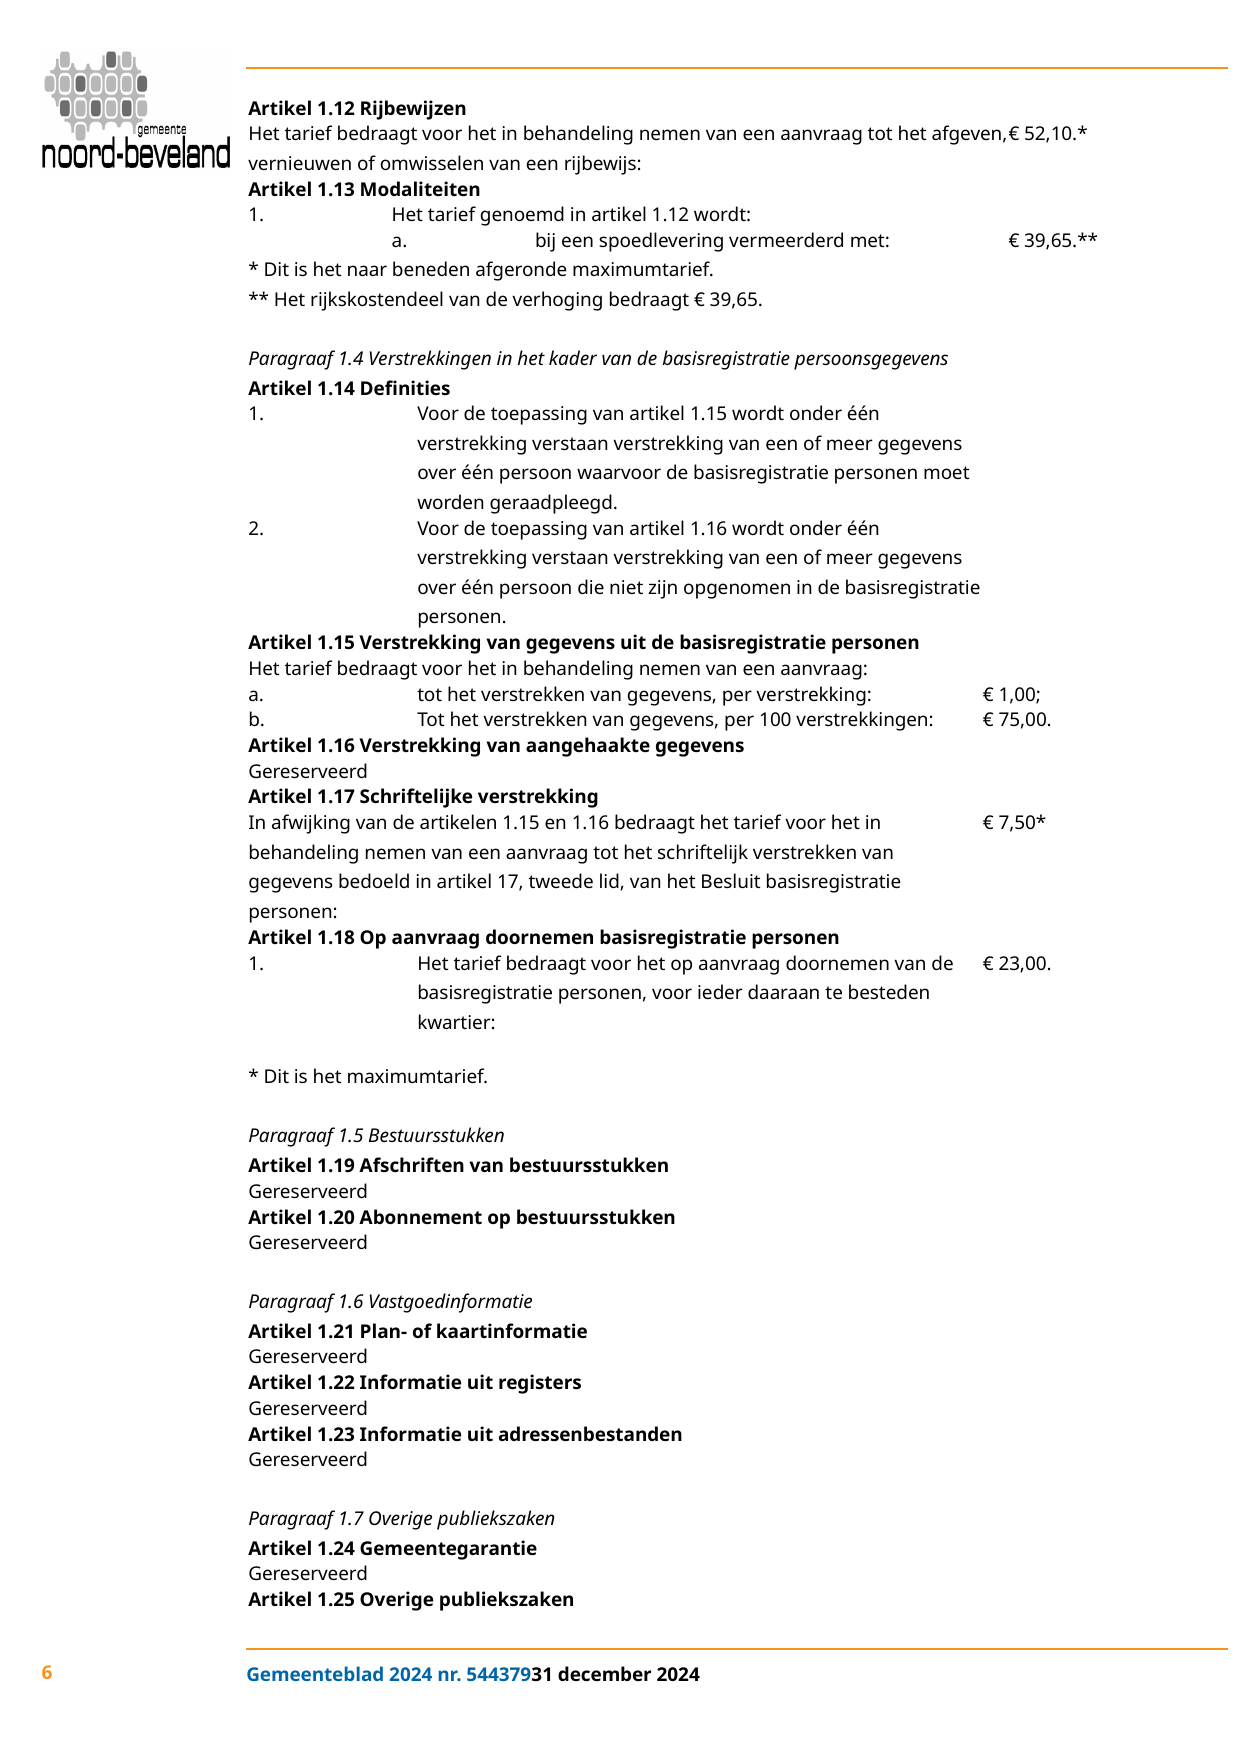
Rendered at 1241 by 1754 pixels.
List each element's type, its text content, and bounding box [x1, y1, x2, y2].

picture [41, 47, 231, 172]
table_header Artikel 1.19 Afschriften van bestuursstukken [248, 1153, 950, 1178]
text Paragraaf 1.5 Bestuursstukken [248, 1123, 1152, 1148]
table_cell [983, 758, 1152, 784]
table_cell tot het verstrekken van gegevens, per verstrekking: [417, 681, 983, 707]
table_cell bij een spoedlevering vermeerderd met: [535, 227, 1008, 253]
table_cell Artikel 1.22 Informatie uit registers [248, 1369, 954, 1395]
table_cell € 7,50* [983, 810, 1152, 924]
table_cell [985, 1586, 1152, 1612]
table_cell Artikel 1.17 Schriftelijke verstrekking [248, 784, 983, 809]
table_header [950, 1153, 1152, 1178]
table_cell Artikel 1.23 Informatie uit adressenbestanden [248, 1421, 954, 1446]
table_cell In afwijking van de artikelen 1.15 en 1.16 bedraagt het tarief voor het in behandeling nemen van een aanvraag tot het schriftelijk verstrekken van gegevens bedoeld in artikel 17, tweede lid, van het Besluit basisregistratie personen: [248, 810, 983, 924]
table_header [985, 1535, 1152, 1560]
table_cell [417, 1035, 983, 1060]
table_cell [983, 1035, 1152, 1060]
text Paragraaf 1.6 Vastgoedinformatie [248, 1288, 1152, 1314]
table_cell Artikel 1.13 Modaliteiten [248, 176, 1008, 202]
table_cell [954, 1446, 1152, 1472]
table_cell Tot het verstrekken van gegevens, per 100 verstrekkingen: [417, 707, 983, 732]
table_cell Voor de toepassing van artikel 1.15 wordt onder één verstrekking verstaan verstrekking van een of meer gegevens over één persoon waarvoor de basisregistratie personen moet worden geraadpleegd. [417, 400, 983, 515]
text * Dit is het naar beneden afgeronde maximumtarief. [248, 256, 1152, 282]
table_cell [950, 1178, 1152, 1204]
table_cell [954, 1395, 1152, 1421]
table_cell Artikel 1.18 Op aanvraag doornemen basisregistratie personen [248, 924, 983, 950]
table_cell 1. [248, 400, 417, 515]
table_header [954, 1318, 1152, 1343]
table_cell Artikel 1.20 Abonnement op bestuursstukken [248, 1204, 950, 1229]
table_cell Het tarief bedraagt voor het in behandeling nemen van een aanvraag: [248, 655, 983, 681]
table_cell [1008, 202, 1152, 227]
table_cell [954, 1369, 1152, 1395]
table_header Artikel 1.12 Rijbewijzen [248, 95, 1008, 121]
table_cell Artikel 1.16 Verstrekking van aangehaakte gegevens [248, 732, 983, 758]
table_cell € 52,10.* [1008, 121, 1152, 176]
table_cell [983, 924, 1152, 950]
table_header Artikel 1.14 Definities [248, 375, 983, 400]
table_cell [954, 1421, 1152, 1446]
table_cell Gereserveerd [248, 1395, 954, 1421]
table_cell € 75,00. [983, 707, 1152, 732]
table_cell 2. [248, 515, 417, 629]
table_header Artikel 1.24 Gemeentegarantie [248, 1535, 985, 1560]
table_cell Het tarief genoemd in artikel 1.12 wordt: [391, 202, 1008, 227]
table_cell € 1,00; [983, 681, 1152, 707]
table_cell Het tarief bedraagt voor het in behandeling nemen van een aanvraag tot het afgeven, vernieuwen of omwisselen van een rijbewijs: [248, 121, 1008, 176]
table_cell [248, 1035, 417, 1060]
table_cell Gereserveerd [248, 1344, 954, 1369]
table_cell Artikel 1.15 Verstrekking van gegevens uit de basisregistratie personen [248, 629, 983, 655]
table_cell [983, 515, 1152, 629]
table_cell b. [248, 707, 417, 732]
table_cell [1008, 176, 1152, 202]
table_cell € 39,65.** [1008, 227, 1152, 253]
table_cell [983, 629, 1152, 655]
table_cell a. [248, 681, 417, 707]
table_cell Gereserveerd [248, 1230, 950, 1255]
table_cell Gereserveerd [248, 1560, 985, 1586]
table_cell 1. [248, 950, 417, 1034]
table_cell [983, 655, 1152, 681]
table_cell Gereserveerd [248, 1178, 950, 1204]
text Paragraaf 1.4 Verstrekkingen in het kader van de basisregistratie persoonsgegevens [248, 345, 1152, 371]
table_cell Gereserveerd [248, 758, 983, 784]
table_cell [983, 400, 1152, 515]
table_cell [950, 1204, 1152, 1229]
table_cell [248, 227, 391, 253]
table_cell Het tarief bedraagt voor het op aanvraag doornemen van de basisregistratie personen, voor ieder daaraan te besteden kwartier: [417, 950, 983, 1034]
table_header [1008, 95, 1152, 121]
table_cell a. [391, 227, 535, 253]
table_header Artikel 1.21 Plan- of kaartinformatie [248, 1318, 954, 1343]
table_cell [950, 1230, 1152, 1255]
table_cell Gereserveerd [248, 1446, 954, 1472]
table_cell [954, 1344, 1152, 1369]
table_cell Voor de toepassing van artikel 1.16 wordt onder één verstrekking verstaan verstrekking van een of meer gegevens over één persoon die niet zijn opgenomen in de basisregistratie personen. [417, 515, 983, 629]
text ** Het rijkskostendeel van de verhoging bedraagt € 39,65. [248, 286, 1152, 312]
table_cell [983, 732, 1152, 758]
table_cell Artikel 1.25 Overige publiekszaken [248, 1586, 985, 1612]
text Paragraaf 1.7 Overige publiekszaken [248, 1505, 1152, 1531]
table_header [983, 375, 1152, 400]
table_cell [985, 1560, 1152, 1586]
text * Dit is het maximumtarief. [248, 1063, 1152, 1089]
table_cell € 23,00. [983, 950, 1152, 1034]
table_cell 1. [248, 202, 391, 227]
table_cell [983, 784, 1152, 809]
